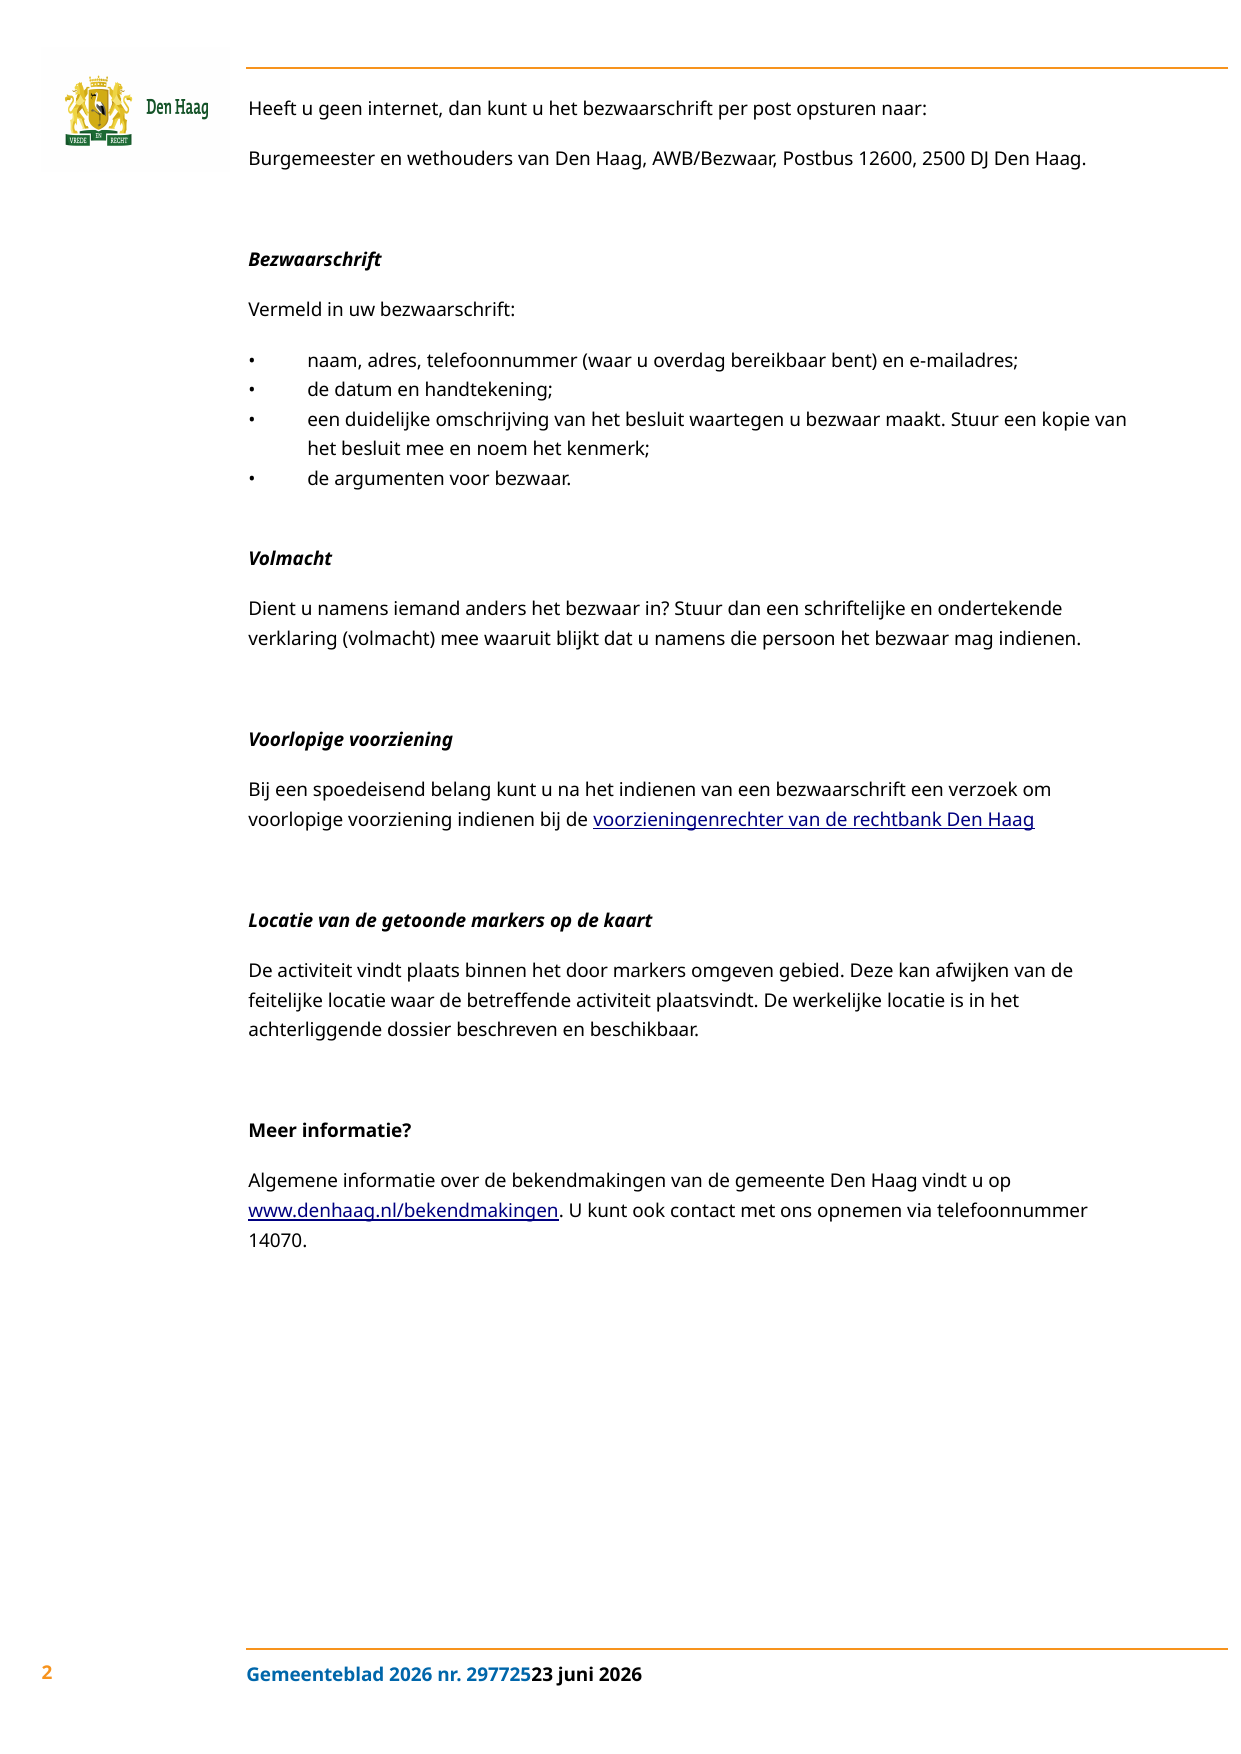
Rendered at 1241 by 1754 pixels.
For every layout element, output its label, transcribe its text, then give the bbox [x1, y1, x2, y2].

text Bij een spoedeisend belang kunt u na het indienen van een bezwaarschrift een verzoek om voorlopige voorziening indienen bij de voorzieningenrechter van de rechtbank Den Haag [248, 776, 1152, 832]
text Burgemeester en wethouders van Den Haag, AWB/Bezwaar, Postbus 12600, 2500 DJ Den Haag. [248, 145, 1152, 171]
list naam, adres, telefoonnummer (waar u overdag bereikbaar bent) en e-mailadres; [248, 347, 1152, 373]
text Heeft u geen internet, dan kunt u het bezwaarschrift per post opsturen naar: [248, 95, 1152, 121]
text Meer informatie? [248, 1117, 1152, 1143]
picture [41, 47, 231, 172]
text De activiteit vindt plaats binnen het door markers omgeven gebied. Deze kan afwijken van de feitelijke locatie waar de betreffende activiteit plaatsvindt. De werkelijke locatie is in het achterliggende dossier beschreven en beschikbaar. [248, 957, 1152, 1042]
list de datum en handtekening; [248, 376, 1152, 402]
text Algemene informatie over de bekendmakingen van de gemeente Den Haag vindt u op www.denhaag.nl/bekendmakingen. U kunt ook contact met ons opnemen via telefoonnummer 14070. [248, 1168, 1152, 1253]
text Bezwaarschrift [248, 246, 1152, 272]
text Locatie van de getoonde markers op de kaart [248, 907, 1152, 933]
list de argumenten voor bezwaar. [248, 465, 1152, 491]
text Voorlopige voorziening [248, 726, 1152, 752]
text Dient u namens iemand anders het bezwaar in? Stuur dan een schriftelijke en ondertekende verklaring (volmacht) mee waaruit blijkt dat u namens die persoon het bezwaar mag indienen. [248, 596, 1152, 651]
text Volmacht [248, 545, 1152, 571]
list een duidelijke omschrijving van het besluit waartegen u bezwaar maakt. Stuur een kopie van het besluit mee en noem het kenmerk; [248, 406, 1152, 461]
text Vermeld in uw bezwaarschrift: [248, 296, 1152, 322]
